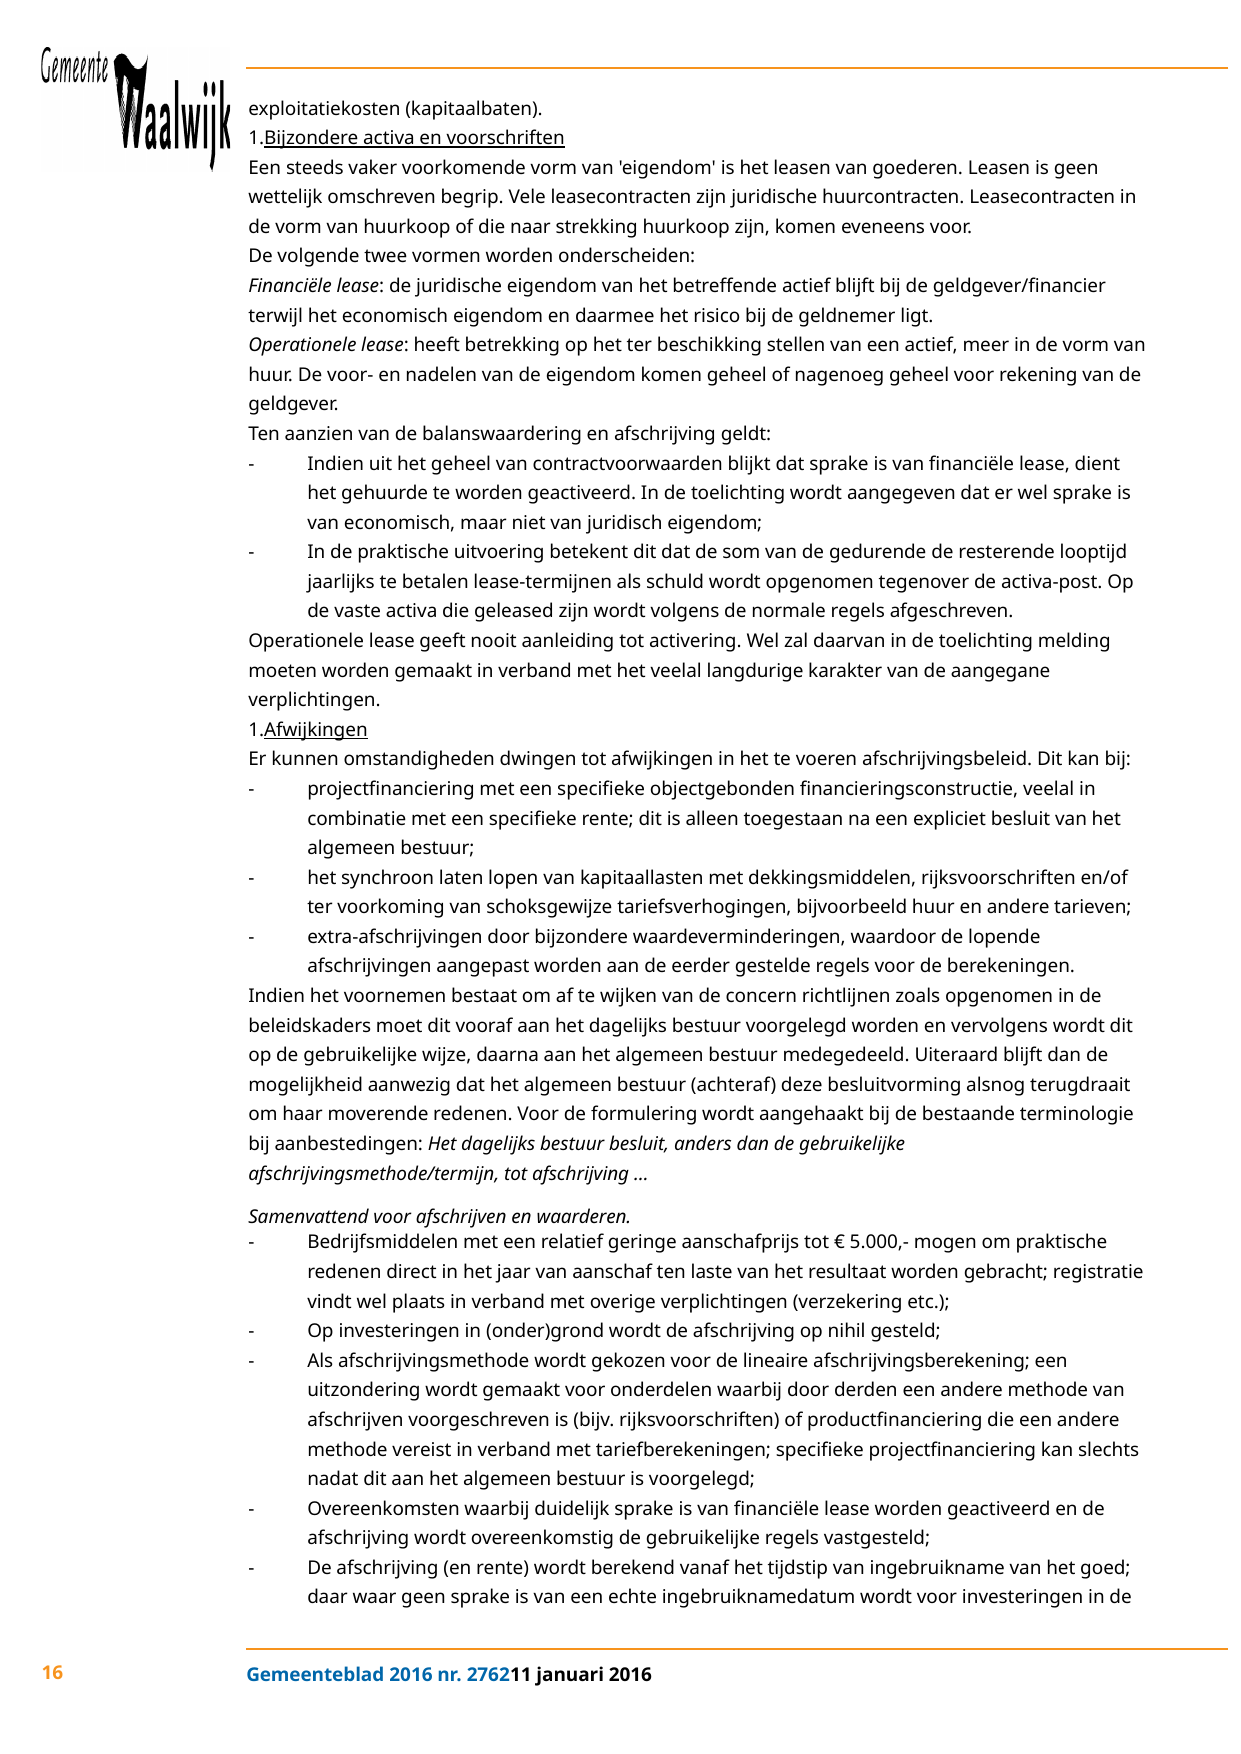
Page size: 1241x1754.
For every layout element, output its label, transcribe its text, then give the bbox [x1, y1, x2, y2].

text Een steeds vaker voorkomende vorm van 'eigendom' is het leasen van goederen. Leasen is geen wettelijk omschreven begrip. Vele leasecontracten zijn juridische huurcontracten. Leasecontracten in de vorm van huurkoop of die naar strekking huurkoop zijn, komen eveneens voor. [248, 154, 1152, 239]
list De afschrijving (en rente) wordt berekend vanaf het tijdstip van ingebruikname van het goed; daar waar geen sprake is van een echte ingebruiknamedatum wordt voor investeringen in de [248, 1554, 1152, 1609]
text 1.Bijzondere activa en voorschriften [248, 124, 1152, 150]
text Samenvattend voor afschrijven en waarderen. [248, 1203, 1152, 1229]
list projectfinanciering met een specifieke objectgebonden financieringsconstructie, veelal in combinatie met een specifieke rente; dit is alleen toegestaan na een expliciet besluit van het algemeen bestuur; [248, 775, 1152, 860]
text Operationele lease: heeft betrekking op het ter beschikking stellen van een actief, meer in de vorm van huur. De voor- en nadelen van de eigendom komen geheel of nagenoeg geheel voor rekening van de geldgever. [248, 331, 1152, 416]
list Indien uit het geheel van contractvoorwaarden blijkt dat sprake is van financiële lease, dient het gehuurde te worden geactiveerd. In de toelichting wordt aangegeven dat er wel sprake is van economisch, maar niet van juridisch eigendom; [248, 450, 1152, 535]
text Operationele lease geeft nooit aanleiding tot activering. Wel zal daarvan in de toelichting melding moeten worden gemaakt in verband met het veelal langdurige karakter van de aangegane verplichtingen. [248, 627, 1152, 712]
list Overeenkomsten waarbij duidelijk sprake is van financiële lease worden geactiveerd en de afschrijving wordt overeenkomstig de gebruikelijke regels vastgesteld; [248, 1495, 1152, 1550]
text Financiële lease: de juridische eigendom van het betreffende actief blijft bij de geldgever/financier terwijl het economisch eigendom en daarmee het risico bij de geldnemer ligt. [248, 272, 1152, 328]
picture [41, 47, 231, 172]
text exploitatiekosten (kapitaalbaten). [248, 95, 1152, 121]
list het synchroon laten lopen van kapitaallasten met dekkingsmiddelen, rijksvoorschriften en/of ter voorkoming van schoksgewijze tariefsverhogingen, bijvoorbeeld huur en andere tarieven; [248, 864, 1152, 919]
text 1.Afwijkingen [248, 716, 1152, 742]
text Ten aanzien van de balanswaardering en afschrijving geldt: [248, 420, 1152, 446]
text De volgende twee vormen worden onderscheiden: [248, 243, 1152, 268]
list In de praktische uitvoering betekent dit dat de som van de gedurende de resterende looptijd jaarlijks te betalen lease-termijnen als schuld wordt opgenomen tegenover de activa-post. Op de vaste activa die geleased zijn wordt volgens de normale regels afgeschreven. [248, 538, 1152, 623]
text Indien het voornemen bestaat om af te wijken van de concern richtlijnen zoals opgenomen in de beleidskaders moet dit vooraf aan het dagelijks bestuur voorgelegd worden en vervolgens wordt dit op de gebruikelijke wijze, daarna aan het algemeen bestuur medegedeeld. Uiteraard blijft dan de mogelijkheid aanwezig dat het algemeen bestuur (achteraf) deze besluitvorming alsnog terugdraait om haar moverende redenen. Voor de formulering wordt aangehaakt bij de bestaande terminologie bij aanbestedingen: Het dagelijks bestuur besluit, anders dan de gebruikelijke afschrijvingsmethode/termijn, tot afschrijving … [248, 982, 1152, 1186]
text Er kunnen omstandigheden dwingen tot afwijkingen in het te voeren afschrijvingsbeleid. Dit kan bij: [248, 746, 1152, 771]
list Op investeringen in (onder)grond wordt de afschrijving op nihil gesteld; [248, 1317, 1152, 1343]
list Bedrijfsmiddelen met een relatief geringe aanschafprijs tot € 5.000,- mogen om praktische redenen direct in het jaar van aanschaf ten laste van het resultaat worden gebracht; registratie vindt wel plaats in verband met overige verplichtingen (verzekering etc.); [248, 1229, 1152, 1313]
list Als afschrijvingsmethode wordt gekozen voor de lineaire afschrijvingsberekening; een uitzondering wordt gemaakt voor onderdelen waarbij door derden een andere methode van afschrijven voorgeschreven is (bijv. rijksvoorschriften) of productfinanciering die een andere methode vereist in verband met tariefberekeningen; specifieke projectfinanciering kan slechts nadat dit aan het algemeen bestuur is voorgelegd; [248, 1347, 1152, 1491]
list extra-afschrijvingen door bijzondere waardeverminderingen, waardoor de lopende afschrijvingen aangepast worden aan de eerder gestelde regels voor de berekeningen. [248, 923, 1152, 978]
